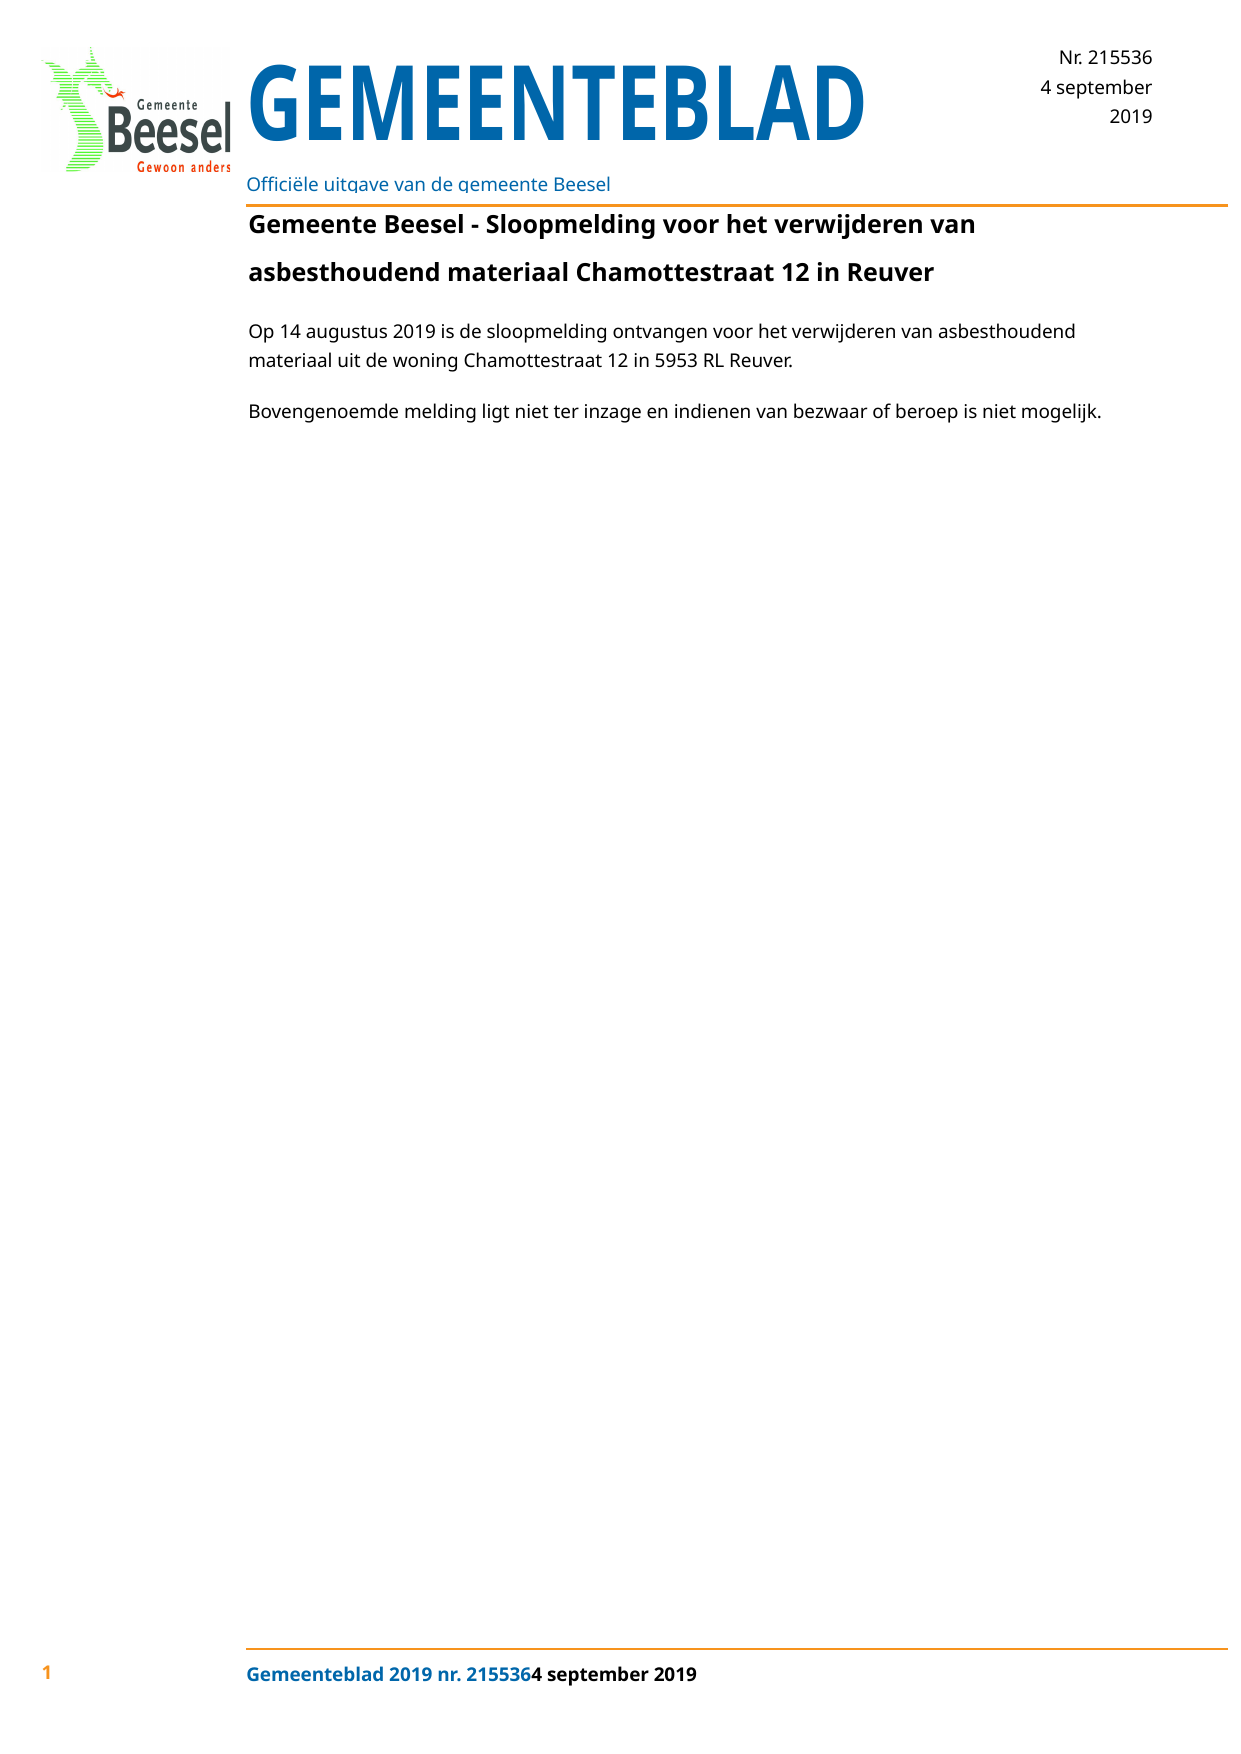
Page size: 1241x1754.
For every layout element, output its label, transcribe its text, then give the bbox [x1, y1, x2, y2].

text Op 14 augustus 2019 is de sloopmelding ontvangen voor het verwijderen van asbesthoudend materiaal uit de woning Chamottestraat 12 in 5953 RL Reuver. [248, 318, 1152, 373]
text Bovengenoemde melding ligt niet ter inzage en indienen van bezwaar of beroep is niet mogelijk. [248, 398, 1152, 424]
text Gemeente Beesel - Sloopmelding voor het verwijderen van asbesthoudend materiaal Chamottestraat 12 in Reuver [248, 207, 1152, 288]
picture [41, 47, 231, 172]
